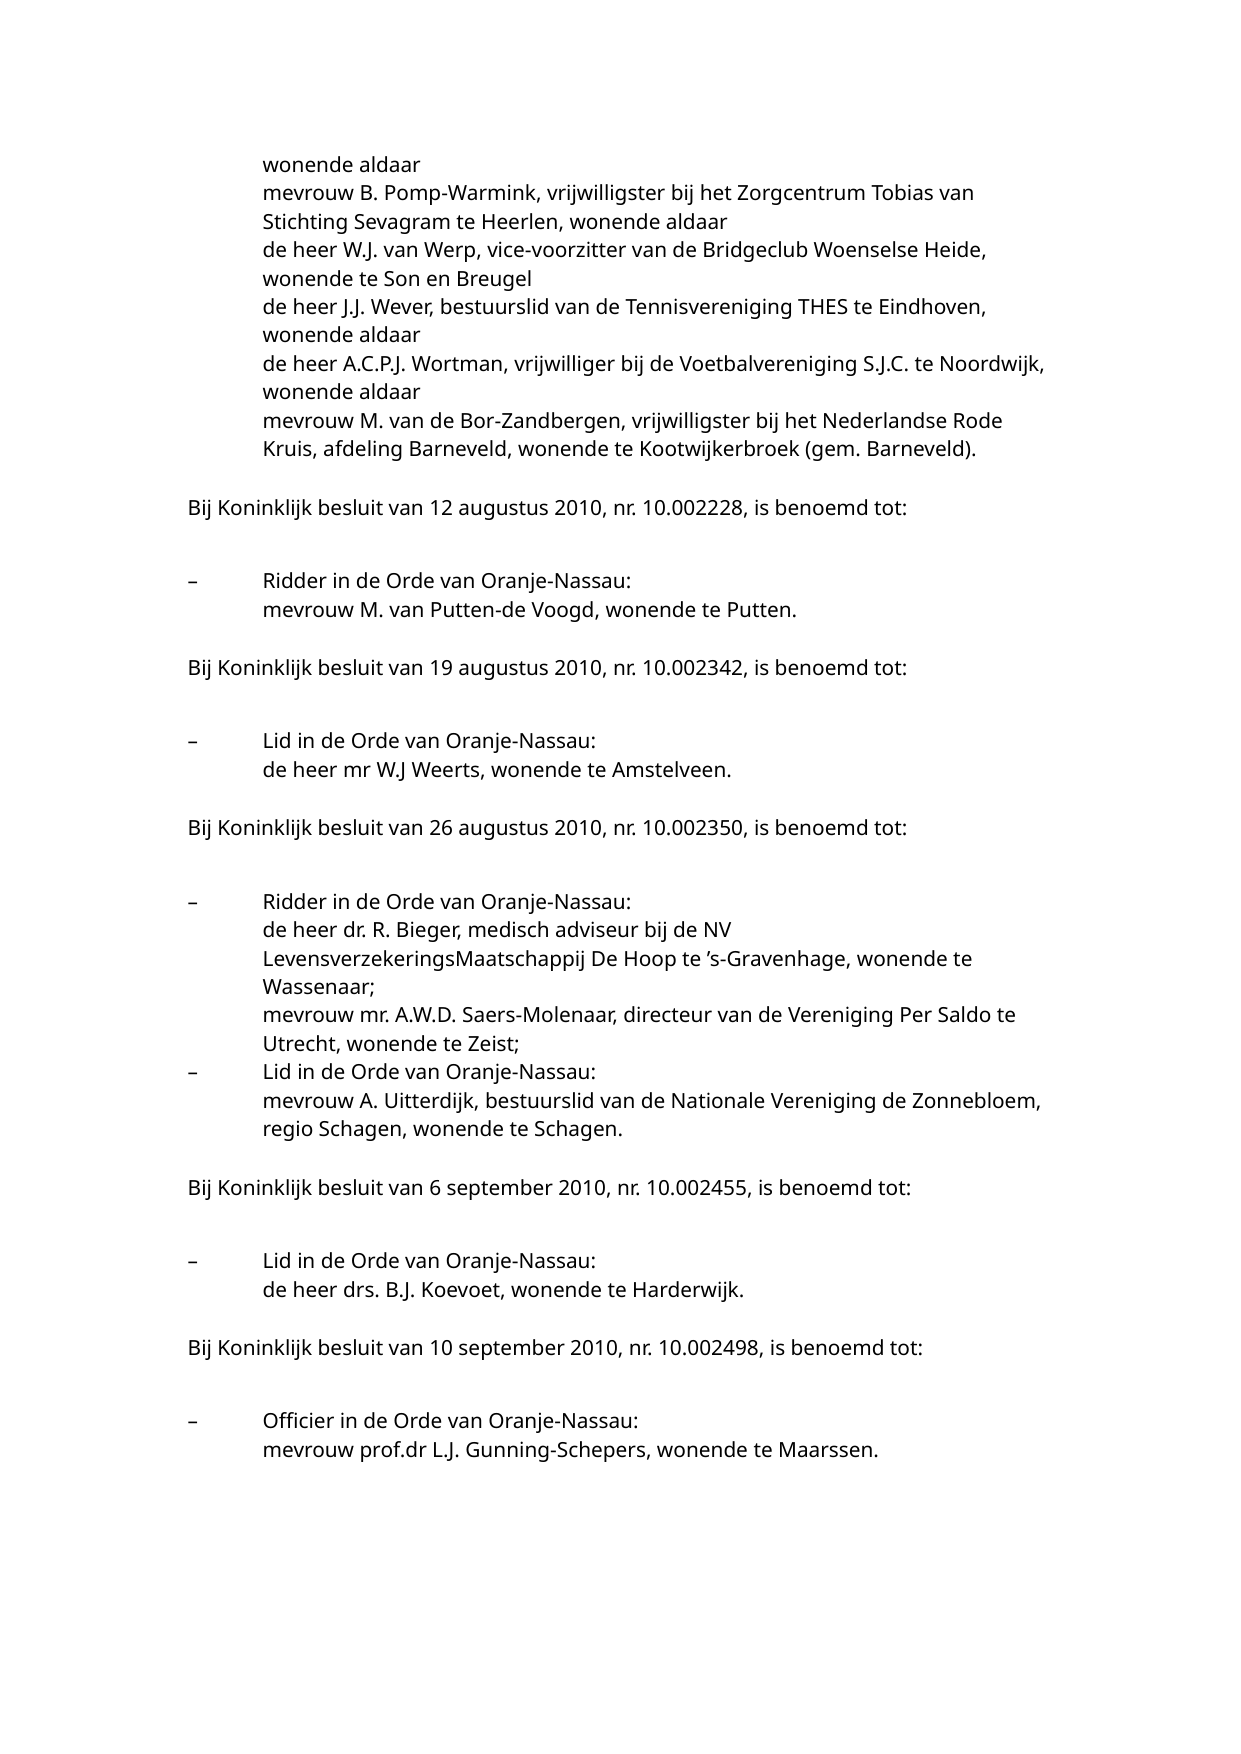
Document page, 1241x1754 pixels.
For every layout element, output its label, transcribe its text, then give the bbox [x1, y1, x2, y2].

list Lid in de Orde van Oranje-Nassau: [187, 1246, 1053, 1275]
list mevrouw prof.dr L.J. Gunning-Schepers, wonende te Maarssen. [187, 1435, 1053, 1463]
list Lid in de Orde van Oranje-Nassau: [187, 1057, 1053, 1086]
list mevrouw M. van de Bor-Zandbergen, vrijwilligster bij het Nederlandse Rode Kruis, afdeling Barneveld, wonende te Kootwijkerbroek (gem. Barneveld). [187, 406, 1053, 463]
text Bij Koninklijk besluit van 19 augustus 2010, nr. 10.002342, is benoemd tot: [187, 653, 1053, 682]
text Bij Koninklijk besluit van 26 augustus 2010, nr. 10.002350, is benoemd tot: [187, 813, 1053, 842]
text Bij Koninklijk besluit van 10 september 2010, nr. 10.002498, is benoemd tot: [187, 1333, 1053, 1362]
text Bij Koninklijk besluit van 6 september 2010, nr. 10.002455, is benoemd tot: [187, 1173, 1053, 1201]
list de heer A.C.P.J. Wortman, vrijwilliger bij de Voetbalvereniging S.J.C. te Noordwijk, wonende aldaar [187, 349, 1053, 406]
list de heer W.J. van Werp, vice-voorzitter van de Bridgeclub Woenselse Heide, wonende te Son en Breugel [187, 235, 1053, 292]
list de heer drs. B.J. Koevoet, wonende te Harderwijk. [187, 1275, 1053, 1303]
list mevrouw M. van Putten-de Voogd, wonende te Putten. [187, 595, 1053, 623]
list de heer J.J. Wever, bestuurslid van de Tennisvereniging THES te Eindhoven, wonende aldaar [187, 292, 1053, 349]
list mevrouw mr. A.W.D. Saers-Molenaar, directeur van de Vereniging Per Saldo te Utrecht, wonende te Zeist; [187, 1001, 1053, 1057]
list mevrouw A. Uitterdijk, bestuurslid van de Nationale Vereniging de Zonnebloem, regio Schagen, wonende te Schagen. [187, 1086, 1053, 1143]
list wonende aldaar [187, 150, 1053, 178]
list Officier in de Orde van Oranje-Nassau: [187, 1407, 1053, 1435]
list Ridder in de Orde van Oranje-Nassau: [187, 566, 1053, 595]
list Ridder in de Orde van Oranje-Nassau: [187, 887, 1053, 915]
text Bij Koninklijk besluit van 12 augustus 2010, nr. 10.002228, is benoemd tot: [187, 493, 1053, 521]
list de heer mr W.J Weerts, wonende te Amstelveen. [187, 755, 1053, 783]
list mevrouw B. Pomp-Warmink, vrijwilligster bij het Zorgcentrum Tobias van Stichting Sevagram te Heerlen, wonende aldaar [187, 178, 1053, 235]
list Lid in de Orde van Oranje-Nassau: [187, 727, 1053, 755]
list de heer dr. R. Bieger, medisch adviseur bij de NV LevensverzekeringsMaatschappij De Hoop te ’s-Gravenhage, wonende te Wassenaar; [187, 915, 1053, 1001]
